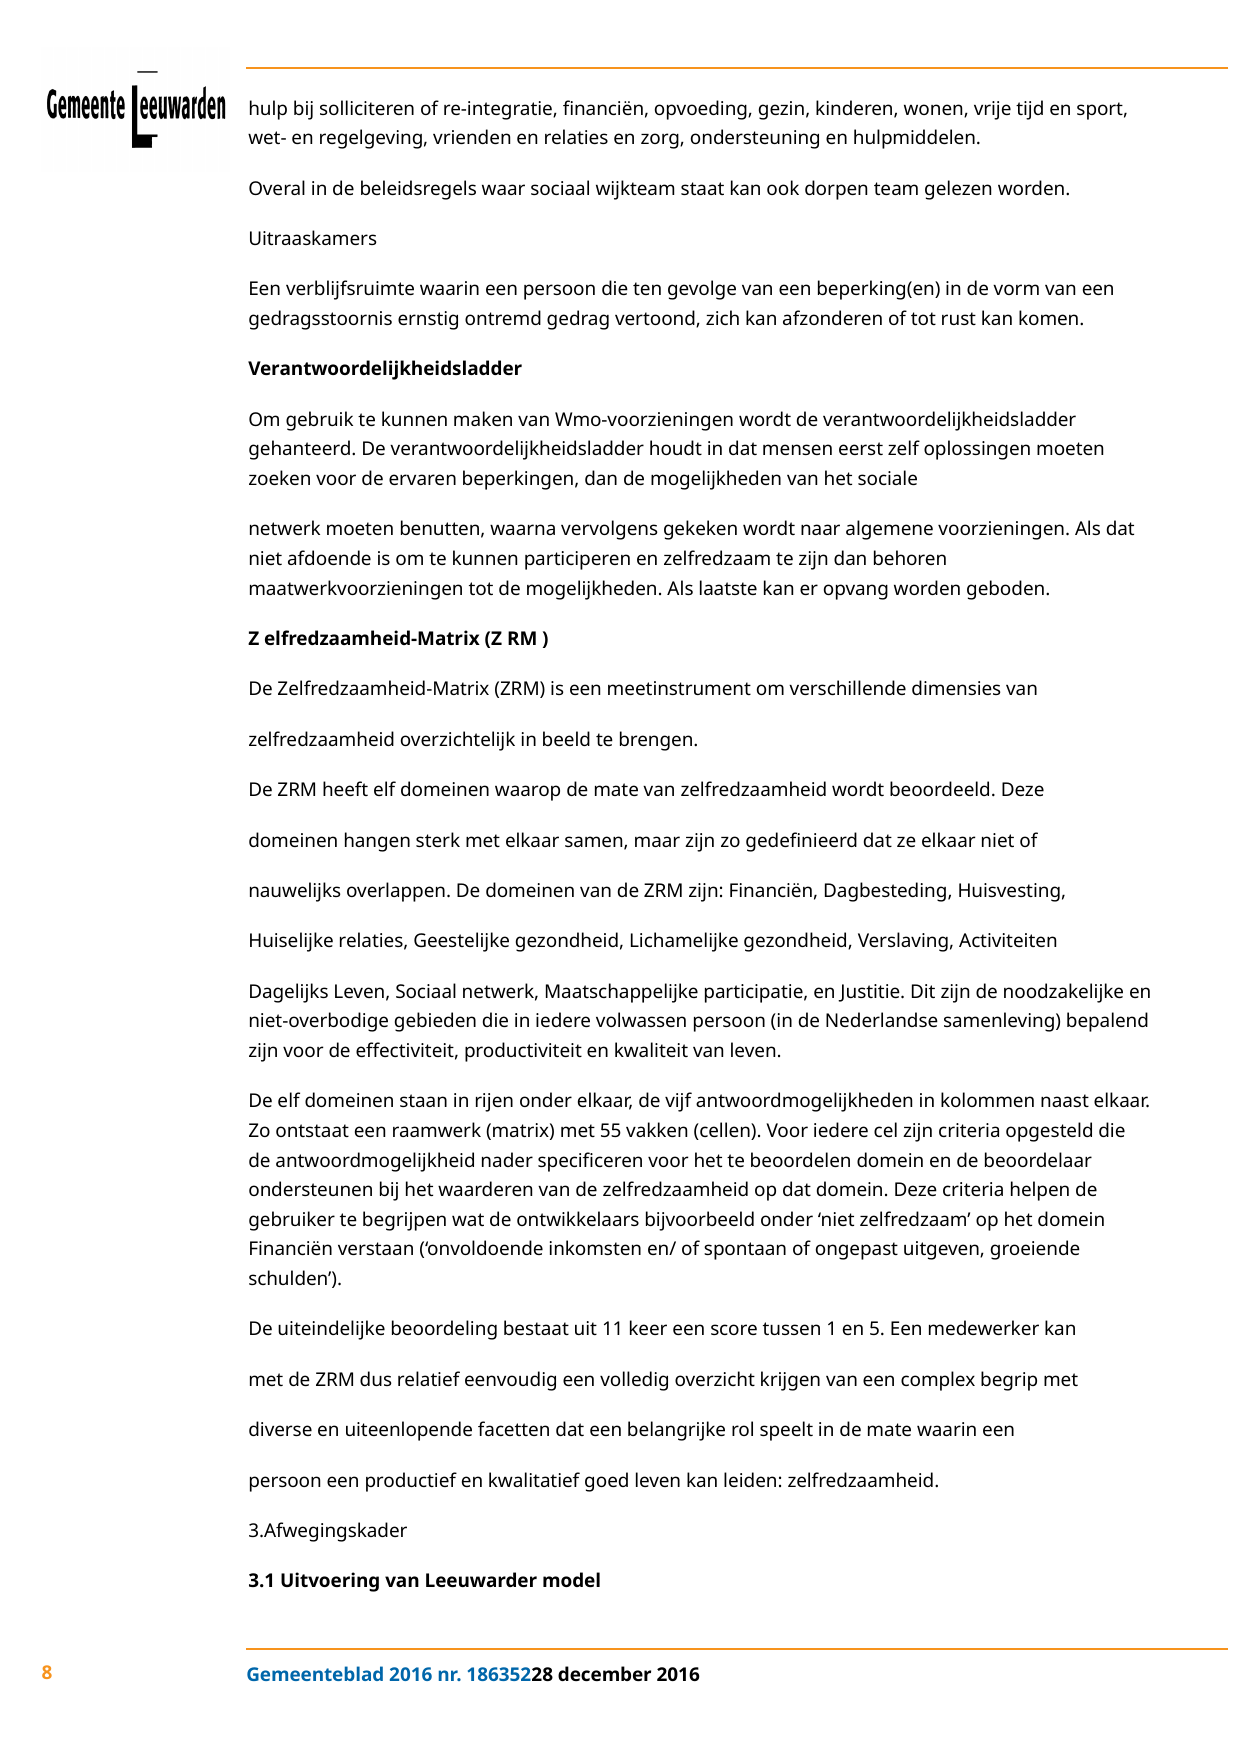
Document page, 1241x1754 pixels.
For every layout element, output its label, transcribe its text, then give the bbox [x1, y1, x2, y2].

text diverse en uiteenlopende facetten dat een belangrijke rol speelt in de mate waarin een [248, 1416, 1152, 1442]
text Dagelijks Leven, Sociaal netwerk, Maatschappelijke participatie, en Justitie. Dit zijn de noodzakelijke en niet-overbodige gebieden die in iedere volwassen persoon (in de Nederlandse samenleving) bepalend zijn voor de effectiviteit, productiviteit en kwaliteit van leven. [248, 978, 1152, 1063]
text Uitraaskamers [248, 225, 1152, 251]
text hulp bij solliciteren of re-integratie, financiën, opvoeding, gezin, kinderen, wonen, vrije tijd en sport, wet- en regelgeving, vrienden en relaties en zorg, ondersteuning en hulpmiddelen. [248, 95, 1152, 150]
text Overal in de beleidsregels waar sociaal wijkteam staat kan ook dorpen team gelezen worden. [248, 175, 1152, 201]
text netwerk moeten benutten, waarna vervolgens gekeken wordt naar algemene voorzieningen. Als dat niet afdoende is om te kunnen participeren en zelfredzaam te zijn dan behoren maatwerkvoorzieningen tot de mogelijkheden. Als laatste kan er opvang worden geboden. [248, 516, 1152, 601]
text Z elfredzaamheid-Matrix (Z RM ) [248, 625, 1152, 651]
text De ZRM heeft elf domeinen waarop de mate van zelfredzaamheid wordt beoordeeld. Deze [248, 776, 1152, 802]
text Huiselijke relaties, Geestelijke gezondheid, Lichamelijke gezondheid, Verslaving, Activiteiten [248, 928, 1152, 953]
text zelfredzaamheid overzichtelijk in beeld te brengen. [248, 726, 1152, 752]
text Een verblijfsruimte waarin een persoon die ten gevolge van een beperking(en) in de vorm van een gedragsstoornis ernstig ontremd gedrag vertoond, zich kan afzonderen of tot rust kan komen. [248, 276, 1152, 331]
text De uiteindelijke beoordeling bestaat uit 11 keer een score tussen 1 en 5. Een medewerker kan [248, 1316, 1152, 1341]
text 3.Afwegingskader [248, 1517, 1152, 1543]
text Verantwoordelijkheidsladder [248, 356, 1152, 381]
text met de ZRM dus relatief eenvoudig een volledig overzicht krijgen van een complex begrip met [248, 1366, 1152, 1392]
picture [41, 47, 231, 172]
text 3.1 Uitvoering van Leeuwarder model [248, 1568, 1152, 1593]
text domeinen hangen sterk met elkaar samen, maar zijn zo gedefinieerd dat ze elkaar niet of [248, 827, 1152, 853]
text Om gebruik te kunnen maken van Wmo-voorzieningen wordt de verantwoordelijkheidsladder gehanteerd. De verantwoordelijkheidsladder houdt in dat mensen eerst zelf oplossingen moeten zoeken voor de ervaren beperkingen, dan de mogelijkheden van het sociale [248, 406, 1152, 491]
text persoon een productief en kwalitatief goed leven kan leiden: zelfredzaamheid. [248, 1467, 1152, 1493]
text nauwelijks overlappen. De domeinen van de ZRM zijn: Financiën, Dagbesteding, Huisvesting, [248, 877, 1152, 903]
text De Zelfredzaamheid-Matrix (ZRM) is een meetinstrument om verschillende dimensies van [248, 676, 1152, 701]
text De elf domeinen staan in rijen onder elkaar, de vijf antwoordmogelijkheden in kolommen naast elkaar. Zo ontstaat een raamwerk (matrix) met 55 vakken (cellen). Voor iedere cel zijn criteria opgesteld die de antwoordmogelijkheid nader specificeren voor het te beoordelen domein en de beoordelaar ondersteunen bij het waarderen van de zelfredzaamheid op dat domein. Deze criteria helpen de gebruiker te begrijpen wat de ontwikkelaars bijvoorbeeld onder ‘niet zelfredzaam’ op het domein Financiën verstaan (‘onvoldoende inkomsten en/ of spontaan of ongepast uitgeven, groeiende schulden’). [248, 1088, 1152, 1291]
